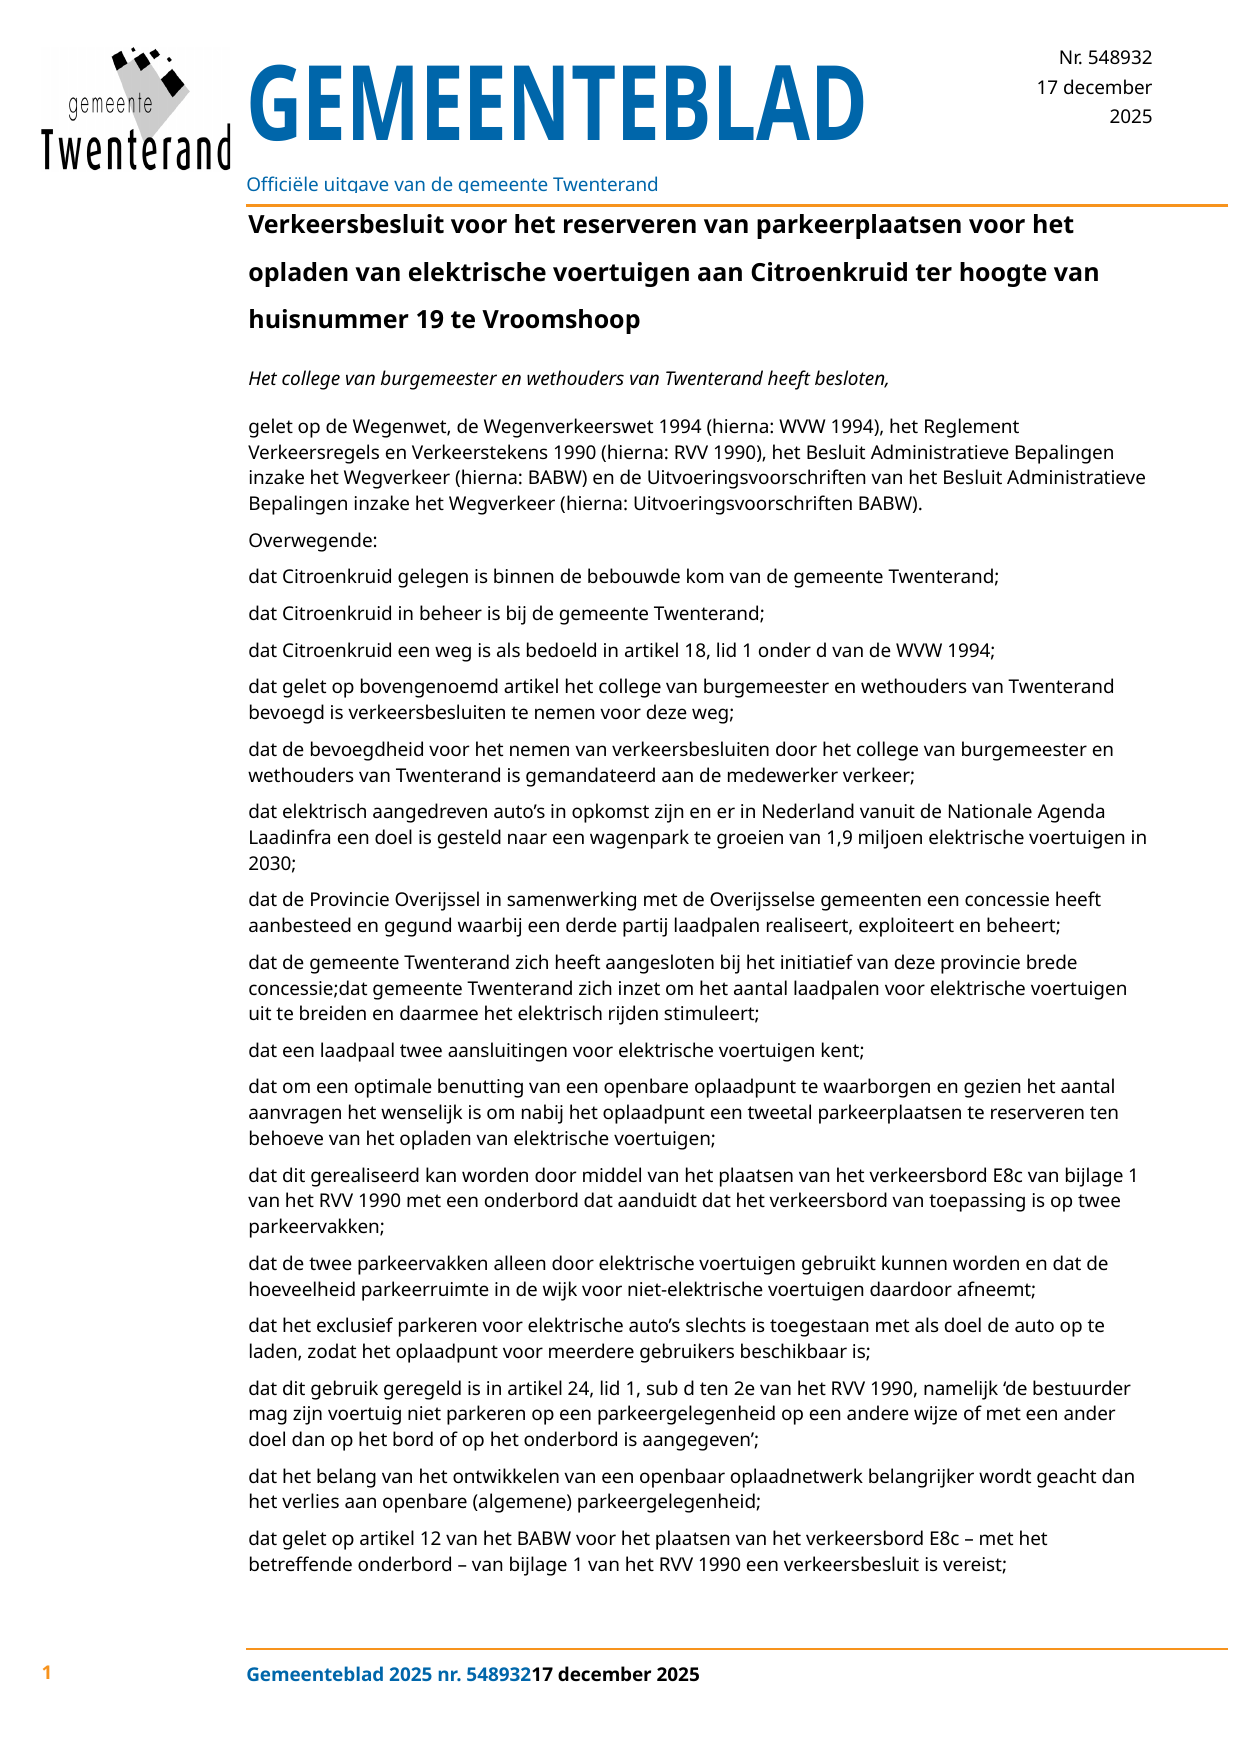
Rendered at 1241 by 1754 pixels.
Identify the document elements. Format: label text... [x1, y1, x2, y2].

text dat Citroenkruid een weg is als bedoeld in artikel 18, lid 1 onder d van de WVW 1994; [248, 637, 1152, 663]
text dat de Provincie Overijssel in samenwerking met de Overijsselse gemeenten een concessie heeft aanbesteed en gegund waarbij een derde partij laadpalen realiseert, exploiteert en beheert; [248, 887, 1152, 938]
text Het college van burgemeester en wethouders van Twenterand heeft besloten, [248, 366, 1152, 391]
text dat de bevoegdheid voor het nemen van verkeersbesluiten door het college van burgemeester en wethouders van Twenterand is gemandateerd aan de medewerker verkeer; [248, 736, 1152, 787]
text dat gelet op bovengenoemd artikel het college van burgemeester en wethouders van Twenterand bevoegd is verkeersbesluiten te nemen voor deze weg; [248, 674, 1152, 725]
text dat de twee parkeervakken alleen door elektrische voertuigen gebruikt kunnen worden en dat de hoeveelheid parkeerruimte in de wijk voor niet-elektrische voertuigen daardoor afneemt; [248, 1250, 1152, 1301]
text Overwegende: [248, 527, 1152, 553]
text dat elektrisch aangedreven auto’s in opkomst zijn en er in Nederland vanuit de Nationale Agenda Laadinfra een doel is gesteld naar een wagenpark te groeien van 1,9 miljoen elektrische voertuigen in 2030; [248, 798, 1152, 876]
text dat Citroenkruid in beheer is bij de gemeente Twenterand; [248, 600, 1152, 626]
text dat gelet op artikel 12 van het BABW voor het plaatsen van het verkeersbord E8c – met het betreffende onderbord – van bijlage 1 van het RVV 1990 een verkeersbesluit is vereist; [248, 1525, 1152, 1577]
text dat de gemeente Twenterand zich heeft aangesloten bij het initiatief van deze provincie brede concessie;dat gemeente Twenterand zich inzet om het aantal laadpalen voor elektrische voertuigen uit te breiden en daarmee het elektrisch rijden stimuleert; [248, 949, 1152, 1026]
text dat om een optimale benutting van een openbare oplaadpunt te waarborgen en gezien het aantal aanvragen het wenselijk is om nabij het oplaadpunt een tweetal parkeerplaatsen te reserveren ten behoeve van het opladen van elektrische voertuigen; [248, 1074, 1152, 1151]
text gelet op de Wegenwet, de Wegenverkeerswet 1994 (hierna: WVW 1994), het Reglement Verkeersregels en Verkeerstekens 1990 (hierna: RVV 1990), het Besluit Administratieve Bepalingen inzake het Wegverkeer (hierna: BABW) en de Uitvoeringsvoorschriften van het Besluit Administratieve Bepalingen inzake het Wegverkeer (hierna: Uitvoeringsvoorschriften BABW). [248, 413, 1152, 516]
text dat dit gebruik geregeld is in artikel 24, lid 1, sub d ten 2e van het RVV 1990, namelijk ‘de bestuurder mag zijn voertuig niet parkeren op een parkeergelegenheid op een andere wijze of met een ander doel dan op het bord of op het onderbord is aangegeven’; [248, 1375, 1152, 1452]
text dat het belang van het ontwikkelen van een openbaar oplaadnetwerk belangrijker wordt geacht dan het verlies aan openbare (algemene) parkeergelegenheid; [248, 1463, 1152, 1514]
text dat een laadpaal twee aansluitingen voor elektrische voertuigen kent; [248, 1037, 1152, 1063]
text dat Citroenkruid gelegen is binnen de bebouwde kom van de gemeente Twenterand; [248, 564, 1152, 589]
text Verkeersbesluit voor het reserveren van parkeerplaatsen voor het opladen van elektrische voertuigen aan Citroenkruid ter hoogte van huisnummer 19 te Vroomshoop [248, 207, 1152, 336]
text dat dit gerealiseerd kan worden door middel van het plaatsen van het verkeersbord E8c van bijlage 1 van het RVV 1990 met een onderbord dat aanduidt dat het verkeersbord van toepassing is op twee parkeervakken; [248, 1162, 1152, 1239]
picture [41, 47, 231, 172]
text dat het exclusief parkeren voor elektrische auto’s slechts is toegestaan met als doel de auto op te laden, zodat het oplaadpunt voor meerdere gebruikers beschikbaar is; [248, 1312, 1152, 1364]
